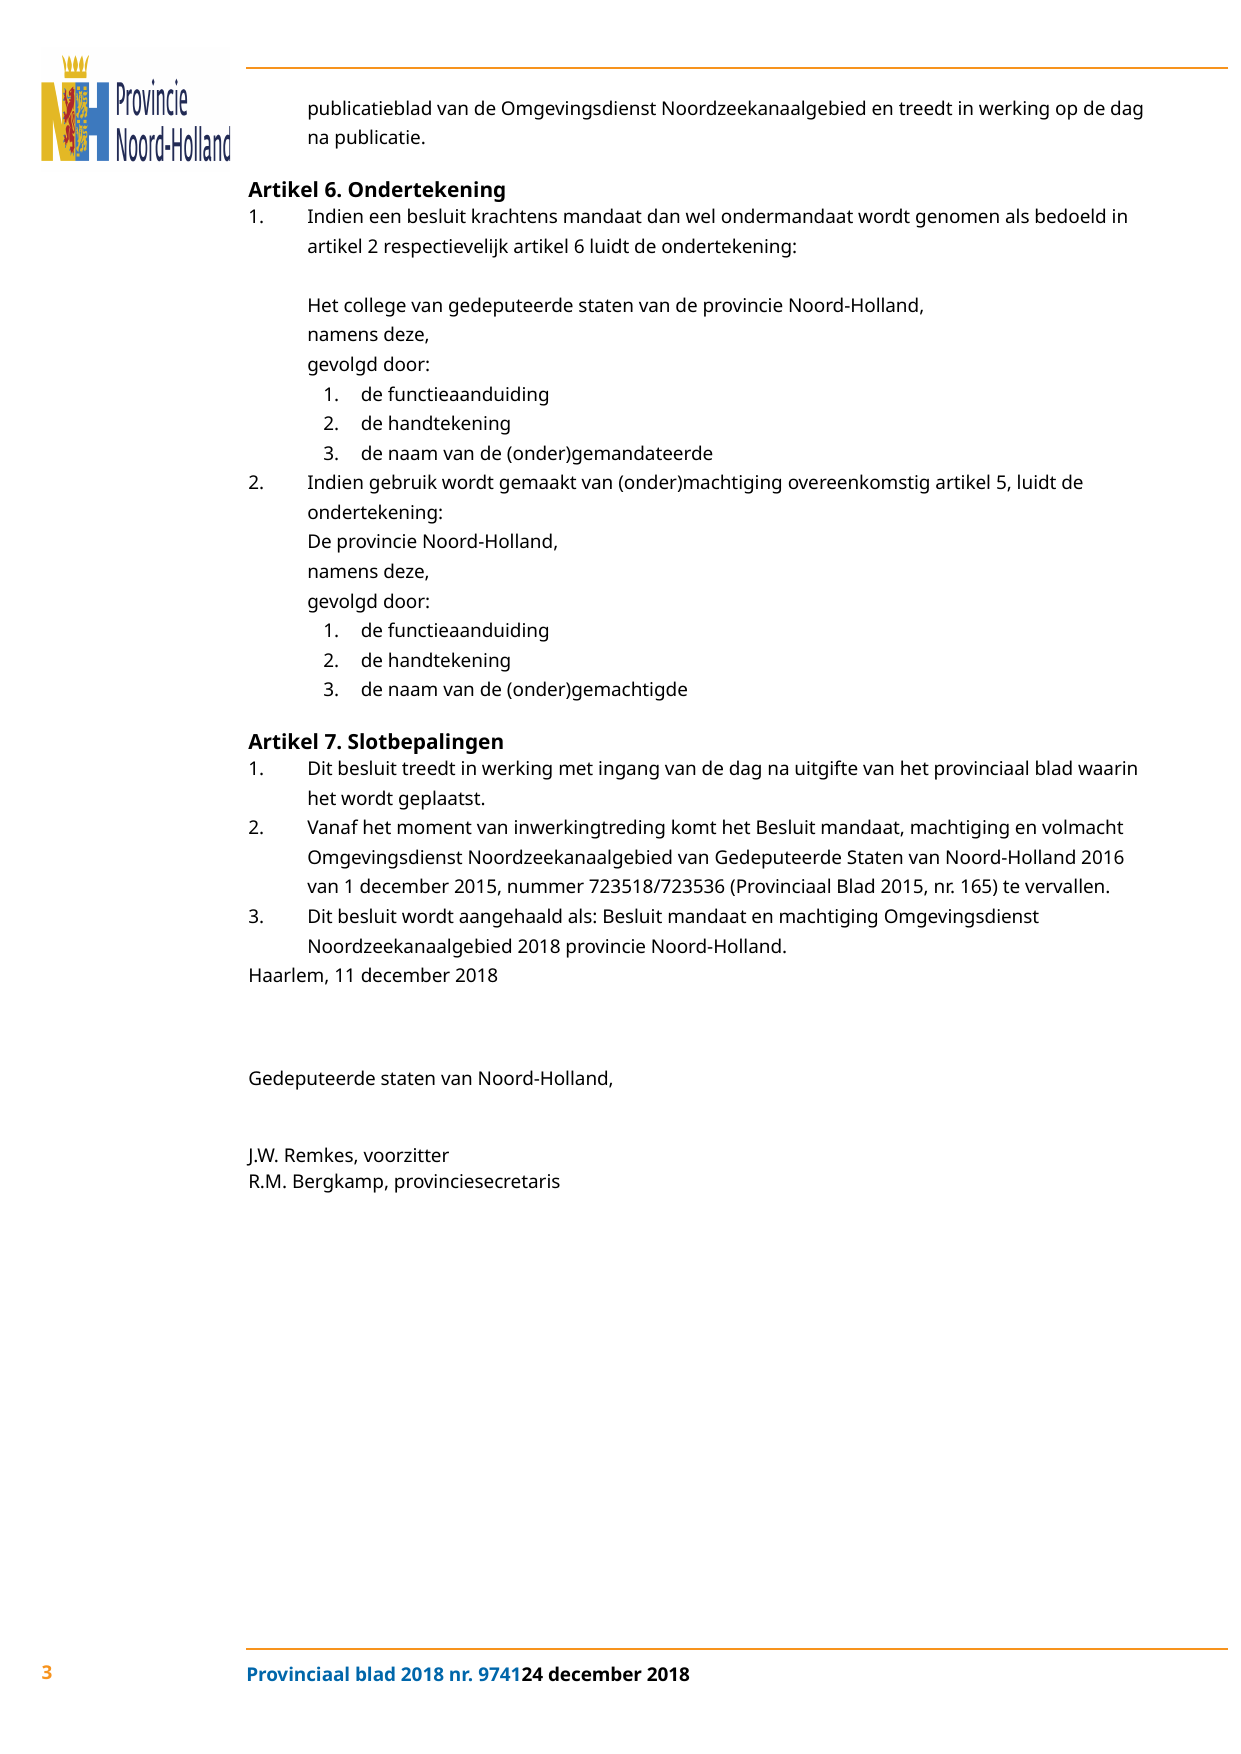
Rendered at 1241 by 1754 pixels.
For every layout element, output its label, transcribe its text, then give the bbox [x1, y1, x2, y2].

list de handtekening [323, 410, 1152, 436]
list de handtekening [323, 647, 1152, 673]
list de functieaanduiding [323, 381, 1152, 406]
list De provincie Noord-Holland, [248, 529, 1152, 554]
list namens deze, [248, 322, 1152, 347]
text J.W. Remkes, voorzitter [248, 1143, 1152, 1168]
list Indien een besluit krachtens mandaat dan wel ondermandaat wordt genomen als bedoeld in artikel 2 respectievelijk artikel 6 luidt de ondertekening: [248, 203, 1152, 258]
picture [41, 47, 231, 172]
list Vanaf het moment van inwerkingtreding komt het Besluit mandaat, machtiging en volmacht Omgevingsdienst Noordzeekanaalgebied van Gedeputeerde Staten van Noord-Holland 2016 van 1 december 2015, nummer 723518/723536 (Provinciaal Blad 2015, nr. 165) te vervallen. [248, 814, 1152, 899]
list Het college van gedeputeerde staten van de provincie Noord-Holland, [248, 292, 1152, 318]
list namens deze, [248, 558, 1152, 584]
text Artikel 7. Slotbepalingen [248, 727, 1152, 755]
text R.M. Bergkamp, provinciesecretaris [248, 1168, 1152, 1194]
list Indien gebruik wordt gemaakt van (onder)machtiging overeenkomstig artikel 5, luidt de ondertekening: [248, 469, 1152, 525]
text Artikel 6. Ondertekening [248, 175, 1152, 203]
list gevolgd door: [248, 588, 1152, 613]
list de functieaanduiding [323, 617, 1152, 643]
list gevolgd door: [248, 351, 1152, 377]
text Haarlem, 11 december 2018 [248, 962, 1152, 988]
list Dit besluit wordt aangehaald als: Besluit mandaat en machtiging Omgevingsdienst Noordzeekanaalgebied 2018 provincie Noord-Holland. [248, 903, 1152, 959]
list publicatieblad van de Omgevingsdienst Noordzeekanaalgebied en treedt in werking op de dag na publicatie. [248, 95, 1152, 150]
text Gedeputeerde staten van Noord-Holland, [248, 1065, 1152, 1091]
list Dit besluit treedt in werking met ingang van de dag na uitgifte van het provinciaal blad waarin het wordt geplaatst. [248, 755, 1152, 811]
list de naam van de (onder)gemachtigde [323, 677, 1152, 702]
list de naam van de (onder)gemandateerde [323, 440, 1152, 466]
